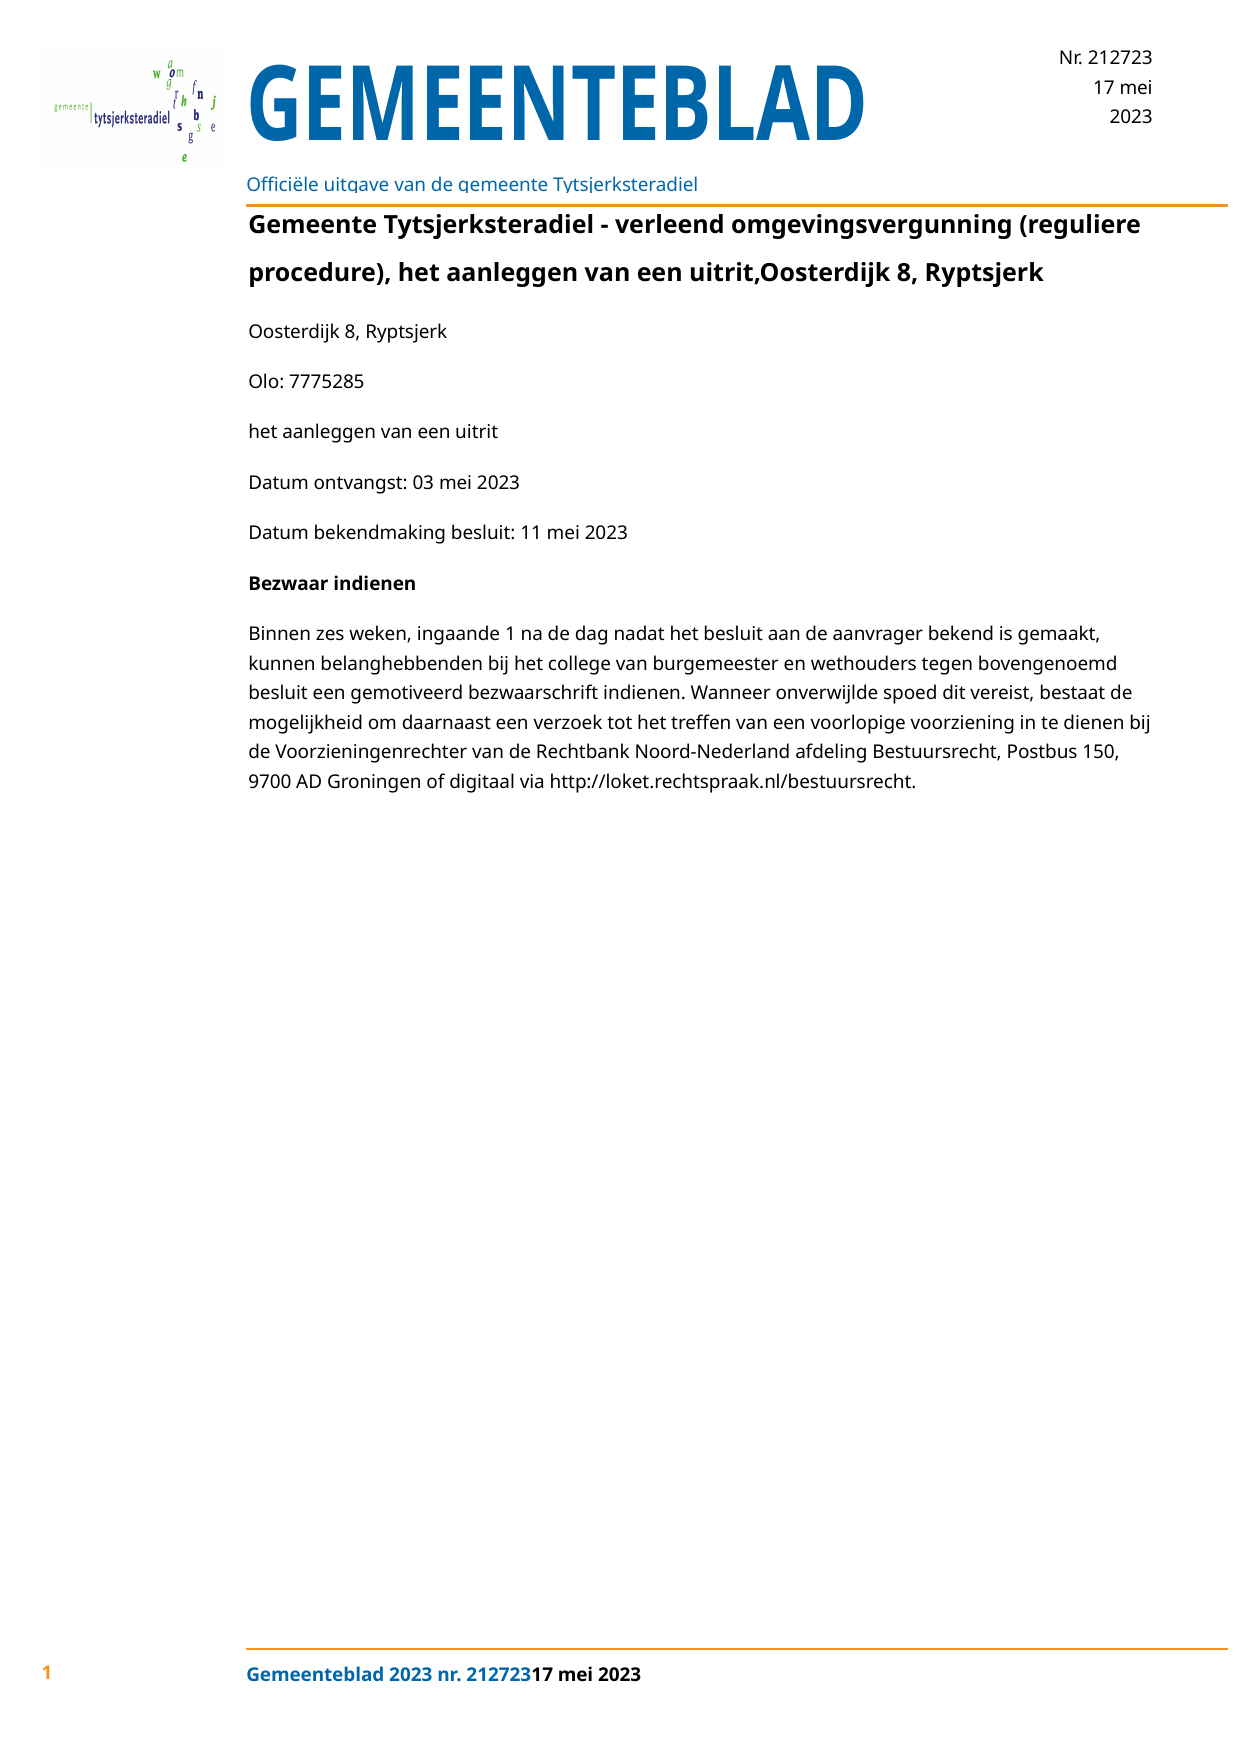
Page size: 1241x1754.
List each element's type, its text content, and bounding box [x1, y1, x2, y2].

picture [41, 47, 231, 172]
text Datum bekendmaking besluit: 11 mei 2023 [248, 519, 1152, 545]
text Oosterdijk 8, Ryptsjerk [248, 318, 1152, 344]
text Binnen zes weken, ingaande 1 na de dag nadat het besluit aan de aanvrager bekend is gemaakt, kunnen belanghebbenden bij het college van burgemeester en wethouders tegen bovengenoemd besluit een gemotiveerd bezwaarschrift indienen. Wanneer onverwijlde spoed dit vereist, bestaat de mogelijkheid om daarnaast een verzoek tot het treffen van een voorlopige voorziening in te dienen bij de Voorzieningenrechter van de Rechtbank Noord-Nederland afdeling Bestuursrecht, Postbus 150, 9700 AD Groningen of digitaal via http://loket.rechtspraak.nl/bestuursrecht. [248, 620, 1152, 794]
text Bezwaar indienen [248, 570, 1152, 596]
text Gemeente Tytsjerksteradiel - verleend omgevingsvergunning (reguliere procedure), het aanleggen van een uitrit,Oosterdijk 8, Ryptsjerk [248, 207, 1152, 288]
text het aanleggen van een uitrit [248, 419, 1152, 444]
text Datum ontvangst: 03 mei 2023 [248, 469, 1152, 495]
text Olo: 7775285 [248, 368, 1152, 394]
